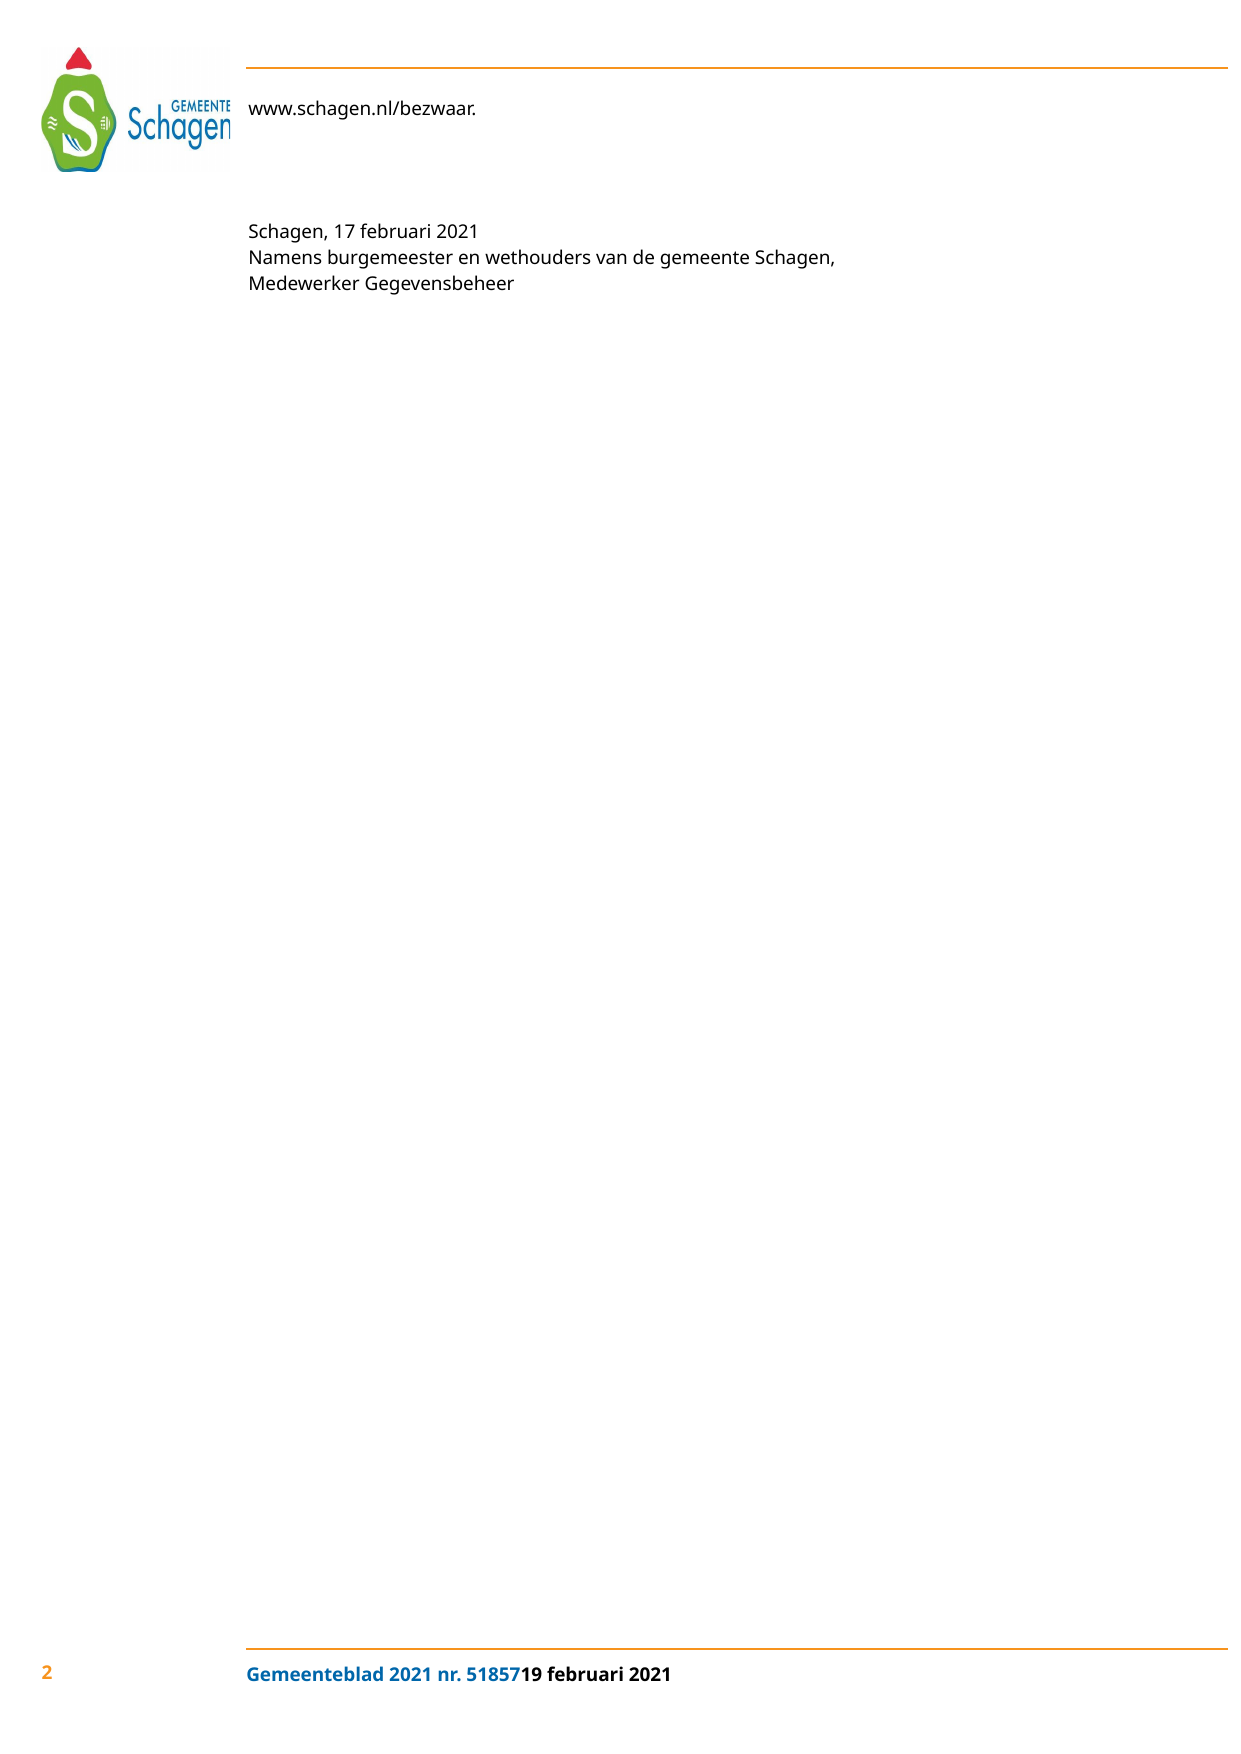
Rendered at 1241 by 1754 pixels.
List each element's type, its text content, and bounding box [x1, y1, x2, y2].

text Schagen, 17 februari 2021 [248, 219, 1152, 244]
text Medewerker Gegevensbeheer [248, 270, 1152, 296]
text www.schagen.nl/bezwaar. [248, 95, 1152, 121]
text Namens burgemeester en wethouders van de gemeente Schagen, [248, 244, 1152, 270]
picture [41, 47, 231, 172]
